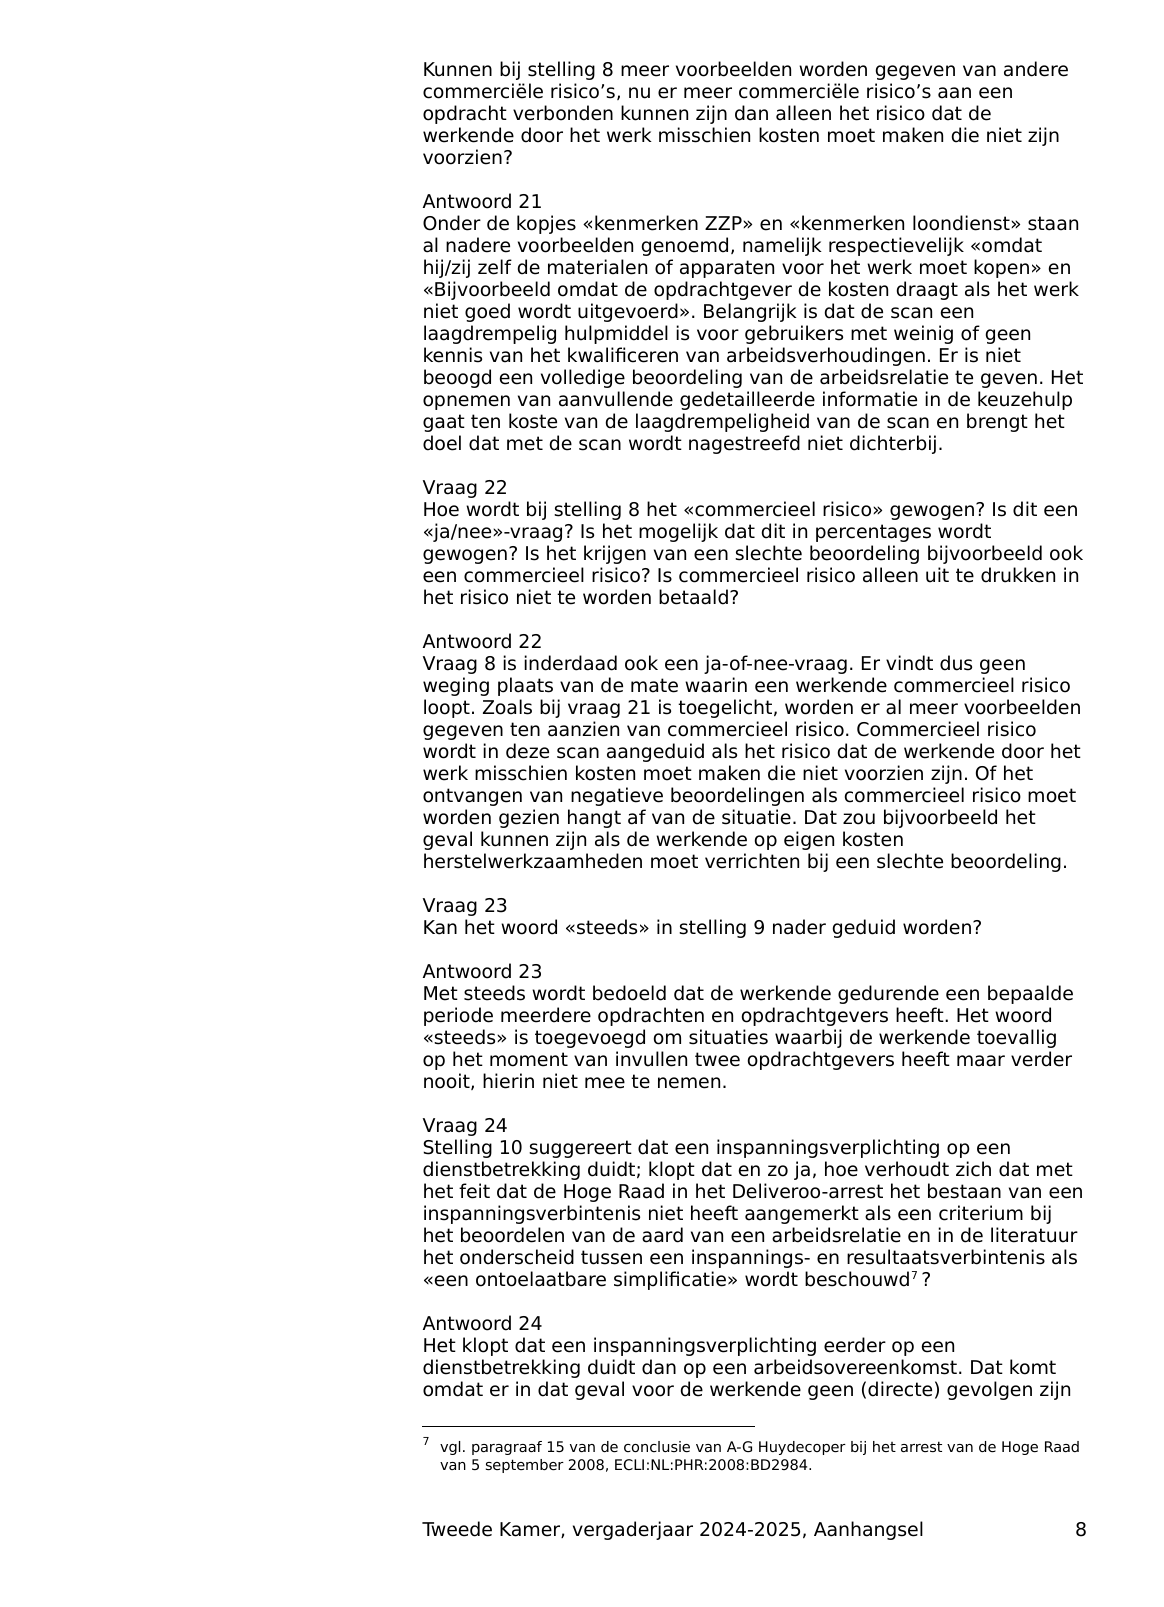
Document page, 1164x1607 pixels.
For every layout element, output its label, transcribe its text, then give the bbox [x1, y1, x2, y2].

text Kan het woord «steeds» in stelling 9 nader geduid worden? [422, 917, 1087, 939]
text Antwoord 23 [422, 961, 1087, 983]
text Antwoord 21 [422, 191, 1087, 213]
text Met steeds wordt bedoeld dat de werkende gedurende een bepaalde periode meerdere opdrachten en opdrachtgevers heeft. Het woord «steeds» is toegevoegd om situaties waarbij de werkende toevallig op het moment van invullen twee opdrachtgevers heeft maar verder nooit, hierin niet mee te nemen. [422, 983, 1087, 1093]
text Vraag 24 [422, 1115, 1087, 1137]
text Onder de kopjes «kenmerken ZZP» en «kenmerken loondienst» staan al nadere voorbeelden genoemd, namelijk respectievelijk «omdat hij/zij zelf de materialen of apparaten voor het werk moet kopen» en «Bijvoorbeeld omdat de opdrachtgever de kosten draagt als het werk niet goed wordt uitgevoerd». Belangrijk is dat de scan een laagdrempelig hulpmiddel is voor gebruikers met weinig of geen kennis van het kwalificeren van arbeidsverhoudingen. Er is niet beoogd een volledige beoordeling van de arbeidsrelatie te geven. Het opnemen van aanvullende gedetailleerde informatie in de keuzehulp gaat ten koste van de laagdrempeligheid van de scan en brengt het doel dat met de scan wordt nagestreefd niet dichterbij. [422, 213, 1087, 455]
text vgl. paragraaf 15 van de conclusie van A-G Huydecoper bij het arrest van de Hoge Raad van 5 september 2008, ECLI:NL:PHR:2008:BD2984. [422, 1435, 1087, 1474]
text Kunnen bij stelling 8 meer voorbeelden worden gegeven van andere commerciële risico’s, nu er meer commerciële risico’s aan een opdracht verbonden kunnen zijn dan alleen het risico dat de werkende door het werk misschien kosten moet maken die niet zijn voorzien? [422, 59, 1087, 169]
text Vraag 8 is inderdaad ook een ja-of-nee-vraag. Er vindt dus geen weging plaats van de mate waarin een werkende commercieel risico loopt. Zoals bij vraag 21 is toegelicht, worden er al meer voorbeelden gegeven ten aanzien van commercieel risico. Commercieel risico wordt in deze scan aangeduid als het risico dat de werkende door het werk misschien kosten moet maken die niet voorzien zijn. Of het ontvangen van negatieve beoordelingen als commercieel risico moet worden gezien hangt af van de situatie. Dat zou bijvoorbeeld het geval kunnen zijn als de werkende op eigen kosten herstelwerkzaamheden moet verrichten bij een slechte beoordeling. [422, 653, 1087, 873]
text Vraag 23 [422, 895, 1087, 917]
text Vraag 22 [422, 477, 1087, 499]
text Stelling 10 suggereert dat een inspanningsverplichting op een dienstbetrekking duidt; klopt dat en zo ja, hoe verhoudt zich dat met het feit dat de Hoge Raad in het Deliveroo-arrest het bestaan van een inspanningsverbintenis niet heeft aangemerkt als een criterium bij het beoordelen van de aard van een arbeidsrelatie en in de literatuur het onderscheid tussen een inspannings- en resultaatsverbintenis als «een ontoelaatbare simplificatie» wordt beschouwd? [422, 1137, 1087, 1291]
text Hoe wordt bij stelling 8 het «commercieel risico» gewogen? Is dit een «ja/nee»-vraag? Is het mogelijk dat dit in percentages wordt gewogen? Is het krijgen van een slechte beoordeling bijvoorbeeld ook een commercieel risico? Is commercieel risico alleen uit te drukken in het risico niet te worden betaald? [422, 499, 1087, 609]
text Antwoord 24 [422, 1313, 1087, 1335]
text Antwoord 22 [422, 631, 1087, 653]
text Het klopt dat een inspanningsverplichting eerder op een dienstbetrekking duidt dan op een arbeidsovereenkomst. Dat komt omdat er in dat geval voor de werkende geen (directe) gevolgen zijn [422, 1335, 1087, 1401]
